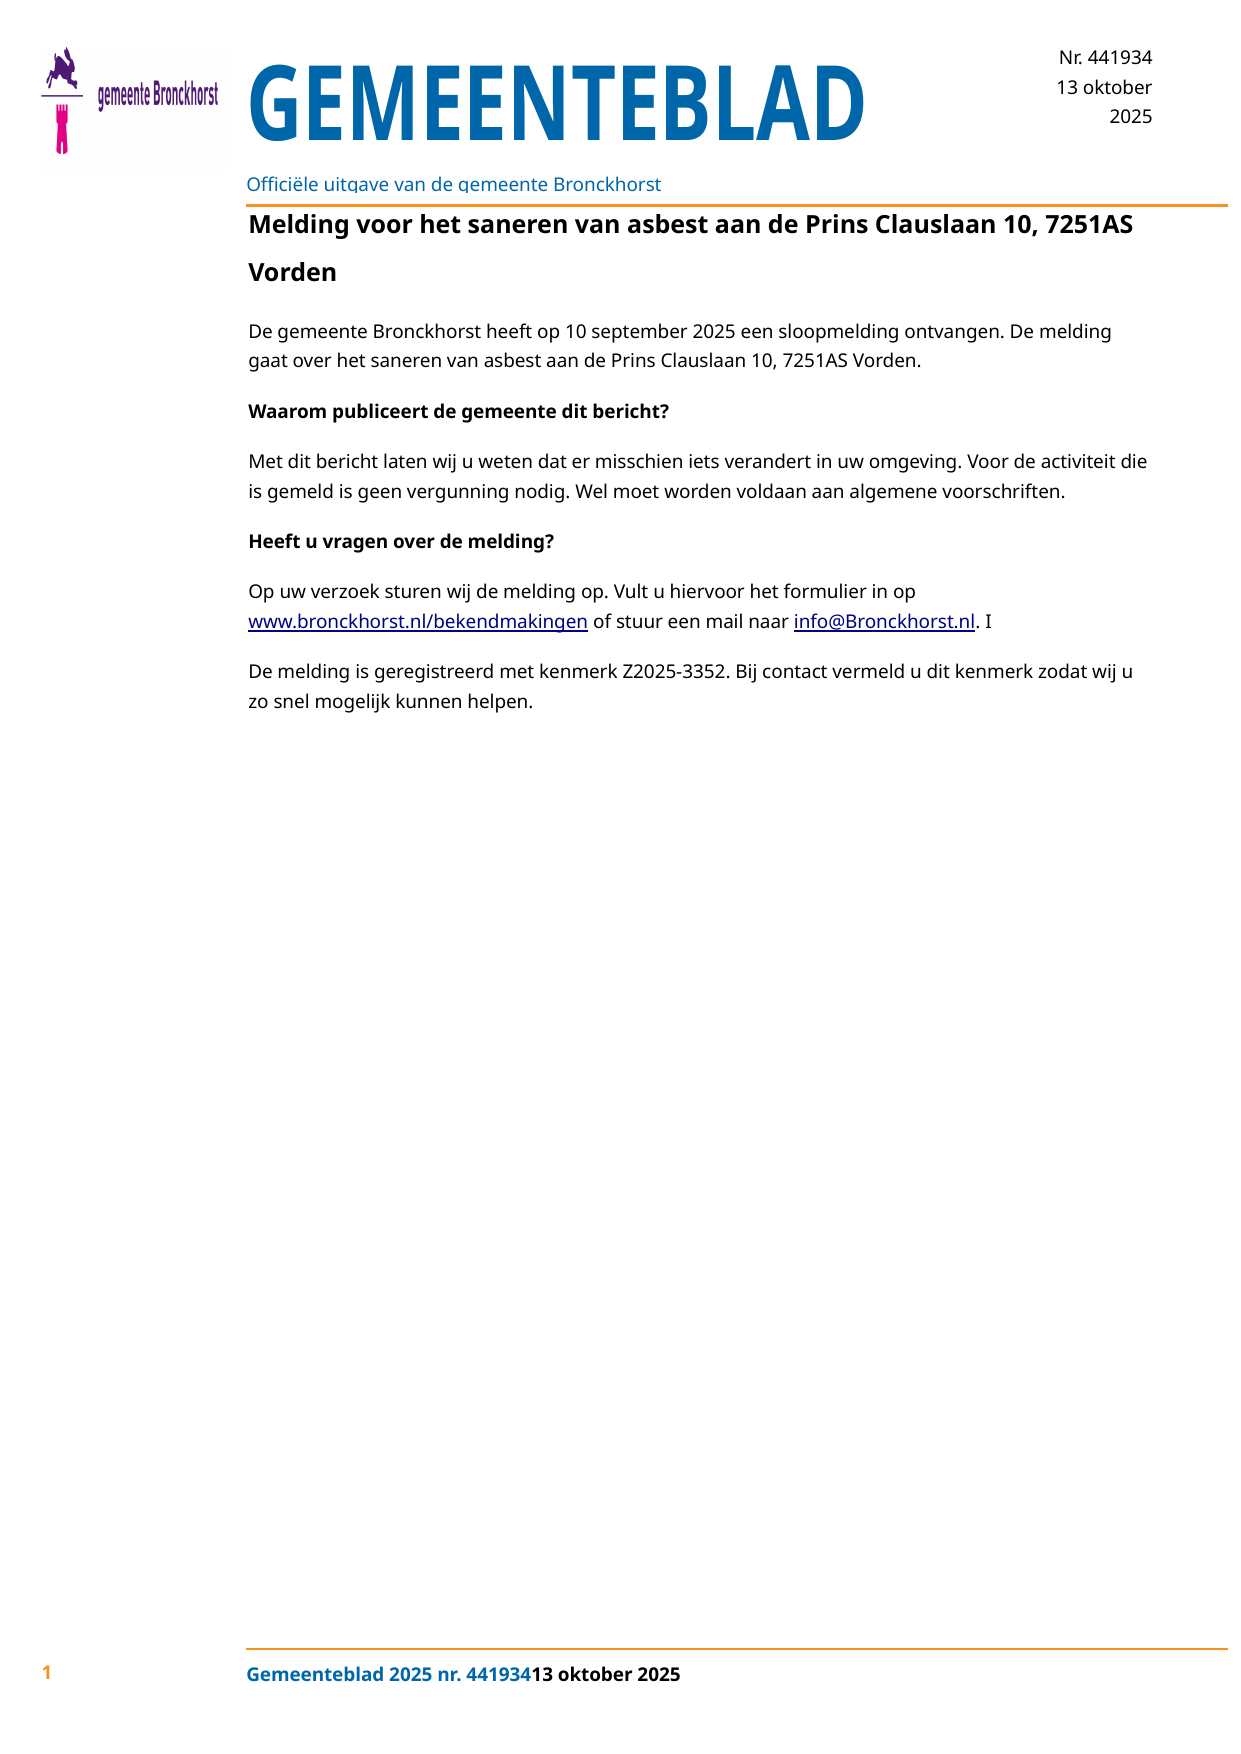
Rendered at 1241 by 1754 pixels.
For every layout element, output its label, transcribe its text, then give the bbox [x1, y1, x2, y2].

text Heeft u vragen over de melding? [248, 528, 1152, 554]
text Melding voor het saneren van asbest aan de Prins Clauslaan 10, 7251AS Vorden [248, 207, 1152, 288]
text Op uw verzoek sturen wij de melding op. Vult u hiervoor het formulier in op www.bronckhorst.nl/bekendmakingen of stuur een mail naar info@Bronckhorst.nl. I [248, 579, 1152, 634]
text De gemeente Bronckhorst heeft op 10 september 2025 een sloopmelding ontvangen. De melding gaat over het saneren van asbest aan de Prins Clauslaan 10, 7251AS Vorden. [248, 318, 1152, 373]
text De melding is geregistreerd met kenmerk Z2025-3352. Bij contact vermeld u dit kenmerk zodat wij u zo snel mogelijk kunnen helpen. [248, 659, 1152, 714]
text Met dit bericht laten wij u weten dat er misschien iets verandert in uw omgeving. Voor de activiteit die is gemeld is geen vergunning nodig. Wel moet worden voldaan aan algemene voorschriften. [248, 448, 1152, 504]
text Waarom publiceert de gemeente dit bericht? [248, 398, 1152, 424]
picture [41, 47, 231, 172]
